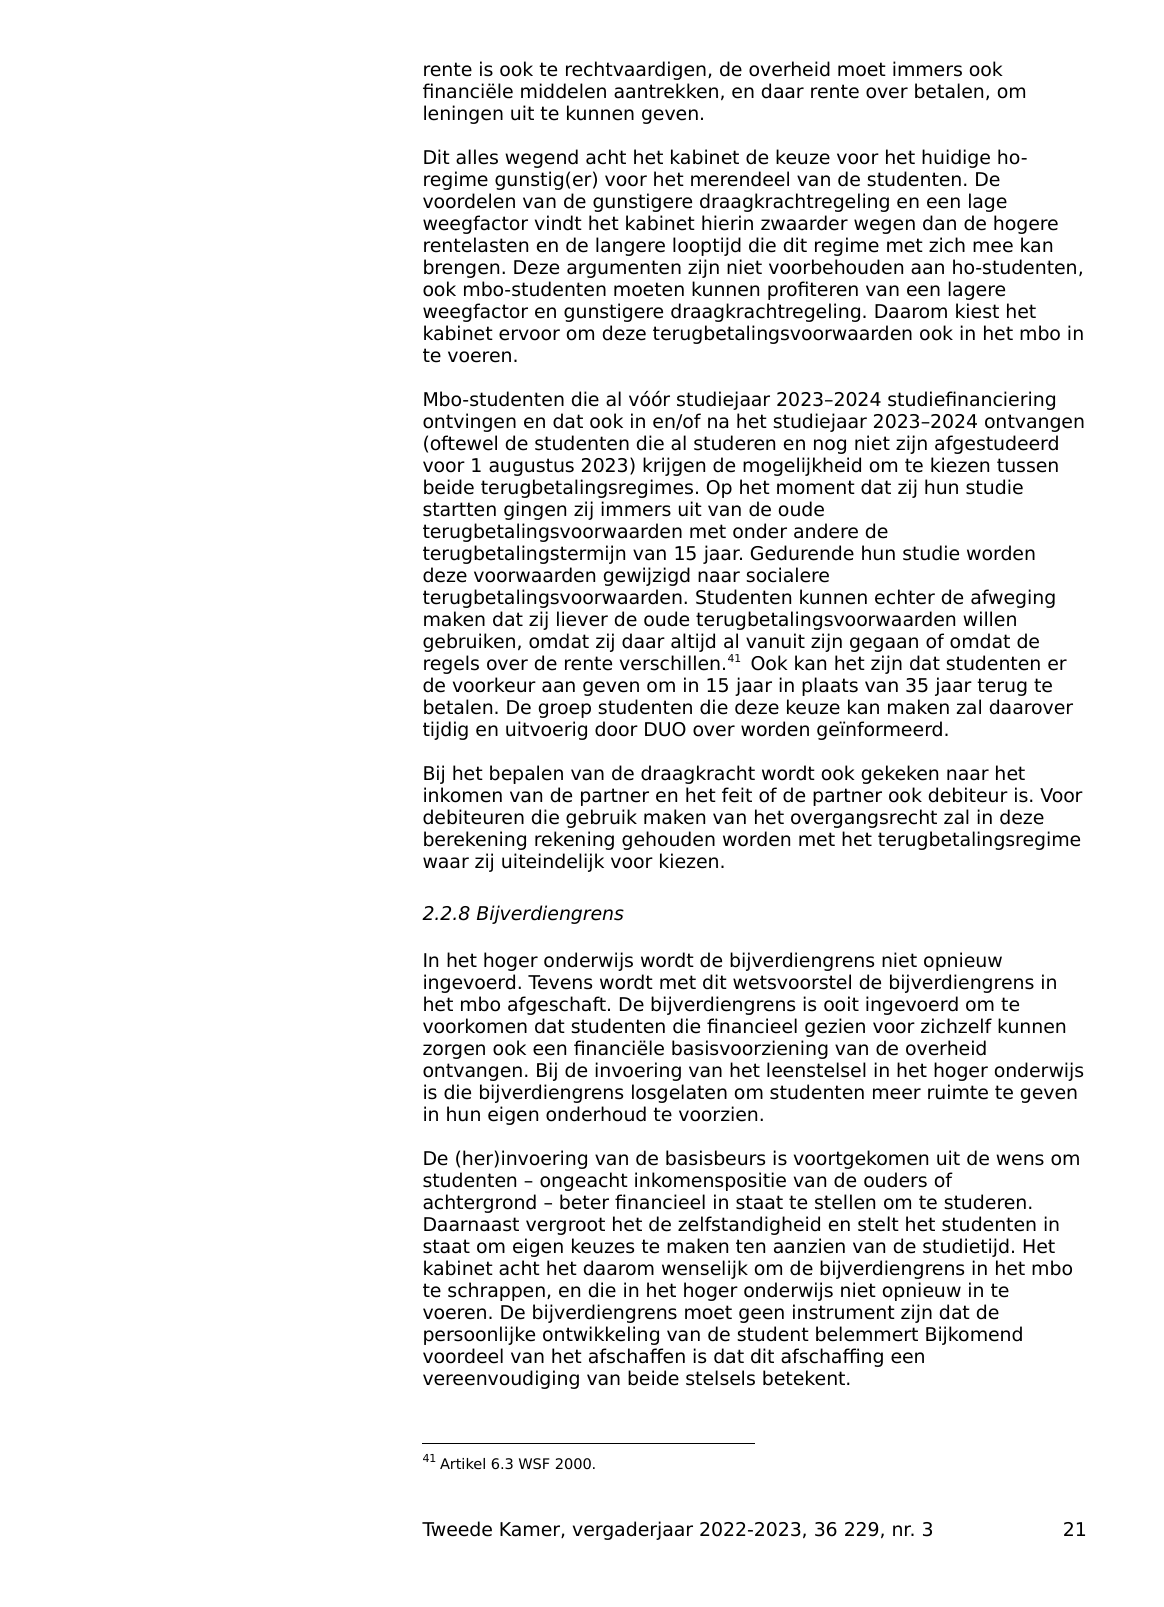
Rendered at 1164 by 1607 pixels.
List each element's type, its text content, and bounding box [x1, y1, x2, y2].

subtitle 2.2.8 Bijverdiengrens [422, 903, 1087, 925]
text rente is ook te rechtvaardigen, de overheid moet immers ook financiële middelen aantrekken, en daar rente over betalen, om leningen uit te kunnen geven. [422, 59, 1087, 125]
text In het hoger onderwijs wordt de bijverdiengrens niet opnieuw ingevoerd. Tevens wordt met dit wetsvoorstel de bijverdiengrens in het mbo afgeschaft. De bijverdiengrens is ooit ingevoerd om te voorkomen dat studenten die financieel gezien voor zichzelf kunnen zorgen ook een financiële basisvoorziening van de overheid ontvangen. Bij de invoering van het leenstelsel in het hoger onderwijs is die bijverdiengrens losgelaten om studenten meer ruimte te geven in hun eigen onderhoud te voorzien. [422, 950, 1087, 1126]
text Mbo-studenten die al vóór studiejaar 2023–2024 studiefinanciering ontvingen en dat ook in en/of na het studiejaar 2023–2024 ontvangen (oftewel de studenten die al studeren en nog niet zijn afgestudeerd voor 1 augustus 2023) krijgen de mogelijkheid om te kiezen tussen beide terugbetalingsregimes. Op het moment dat zij hun studie startten gingen zij immers uit van de oude terugbetalingsvoorwaarden met onder andere de terugbetalingstermijn van 15 jaar. Gedurende hun studie worden deze voorwaarden gewijzigd naar socialere terugbetalingsvoorwaarden. Studenten kunnen echter de afweging maken dat zij liever de oude terugbetalingsvoorwaarden willen gebruiken, omdat zij daar altijd al vanuit zijn gegaan of omdat de regels over de rente verschillen. Ook kan het zijn dat studenten er de voorkeur aan geven om in 15 jaar in plaats van 35 jaar terug te betalen. De groep studenten die deze keuze kan maken zal daarover tijdig en uitvoerig door DUO over worden geïnformeerd. [422, 389, 1087, 741]
text De (her)invoering van de basisbeurs is voortgekomen uit de wens om studenten – ongeacht inkomenspositie van de ouders of achtergrond – beter financieel in staat te stellen om te studeren. Daarnaast vergroot het de zelfstandigheid en stelt het studenten in staat om eigen keuzes te maken ten aanzien van de studietijd. Het kabinet acht het daarom wenselijk om de bijverdiengrens in het mbo te schrappen, en die in het hoger onderwijs niet opnieuw in te voeren. De bijverdiengrens moet geen instrument zijn dat de persoonlijke ontwikkeling van de student belemmert Bijkomend voordeel van het afschaffen is dat dit afschaffing een vereenvoudiging van beide stelsels betekent. [422, 1148, 1087, 1390]
text Artikel 6.3 WSF 2000. [422, 1452, 1087, 1474]
text Bij het bepalen van de draagkracht wordt ook gekeken naar het inkomen van de partner en het feit of de partner ook debiteur is. Voor debiteuren die gebruik maken van het overgangsrecht zal in deze berekening rekening gehouden worden met het terugbetalingsregime waar zij uiteindelijk voor kiezen. [422, 763, 1087, 873]
text Dit alles wegend acht het kabinet de keuze voor het huidige ho-regime gunstig(er) voor het merendeel van de studenten. De voordelen van de gunstigere draagkrachtregeling en een lage weegfactor vindt het kabinet hierin zwaarder wegen dan de hogere rentelasten en de langere looptijd die dit regime met zich mee kan brengen. Deze argumenten zijn niet voorbehouden aan ho-studenten, ook mbo-studenten moeten kunnen profiteren van een lagere weegfactor en gunstigere draagkrachtregeling. Daarom kiest het kabinet ervoor om deze terugbetalingsvoorwaarden ook in het mbo in te voeren. [422, 147, 1087, 367]
